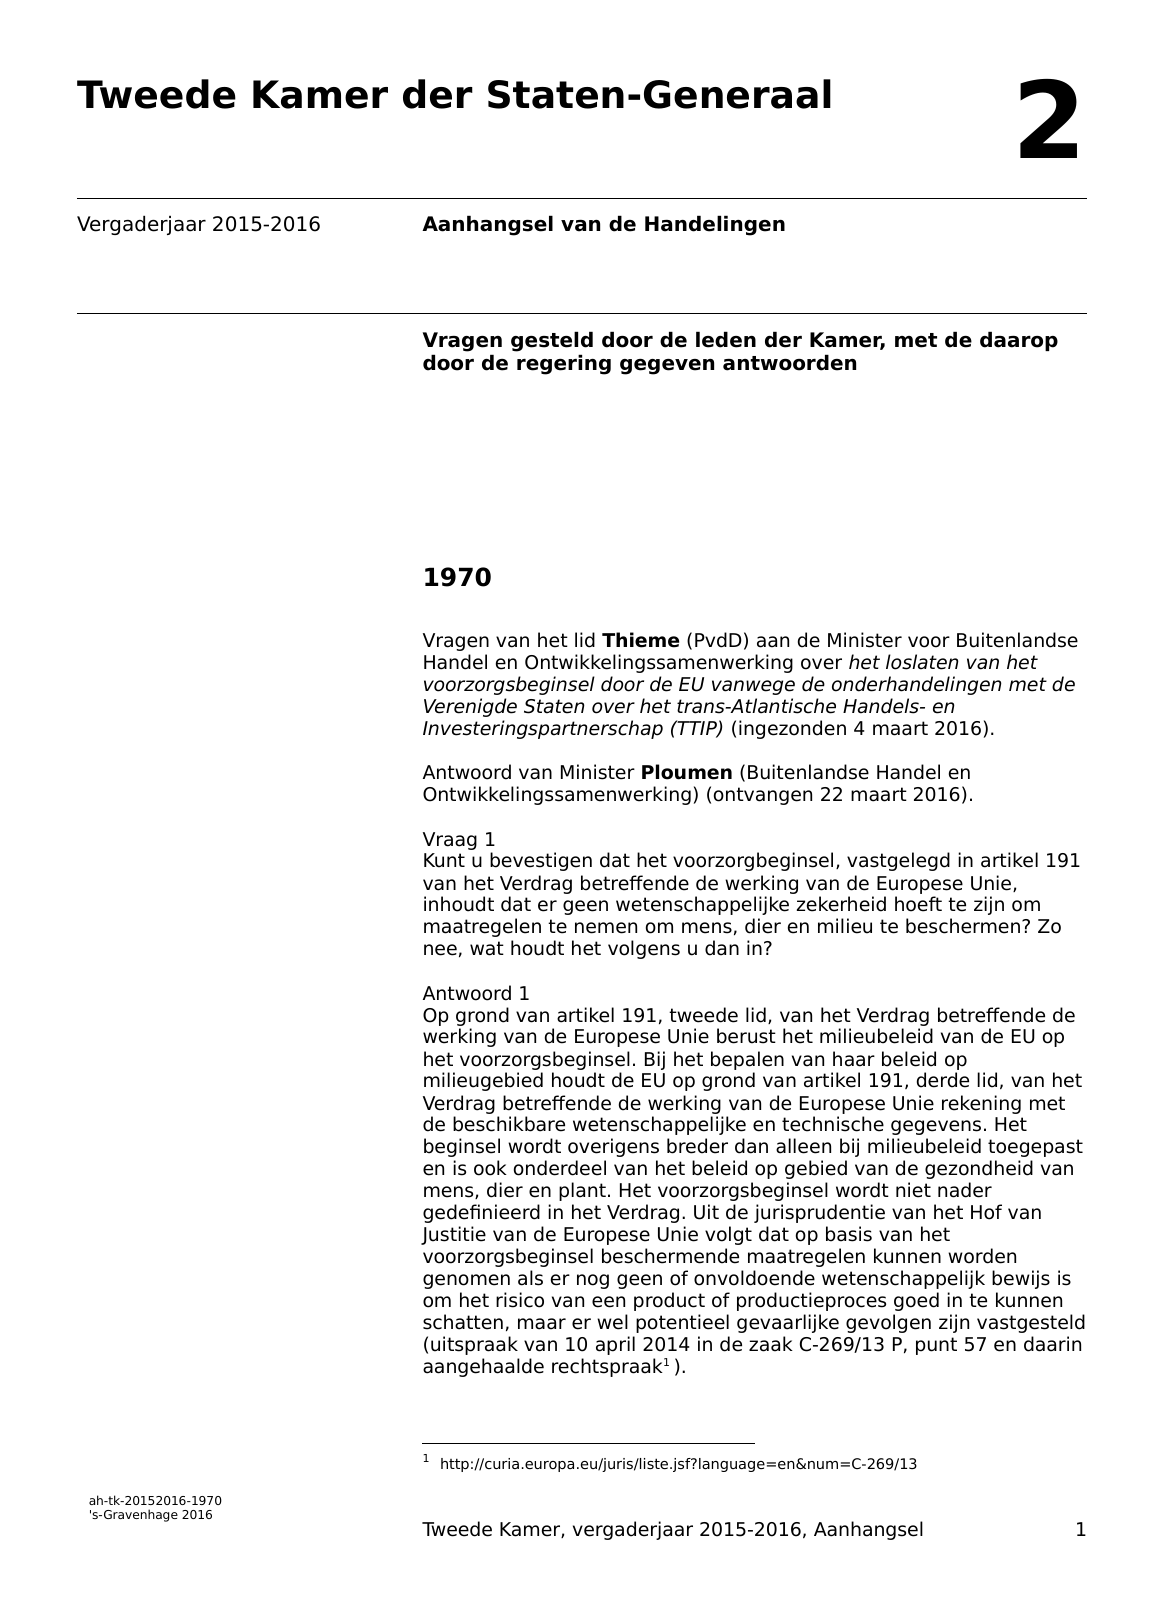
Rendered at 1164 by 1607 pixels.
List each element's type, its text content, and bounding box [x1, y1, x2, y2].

table_cell [77, 314, 422, 375]
text 1970 [422, 563, 1087, 592]
table_header Tweede Kamer der Staten-Generaal [77, 59, 886, 198]
table_cell Aanhangsel van de Handelingen [422, 199, 1087, 313]
text http://curia.europa.eu/juris/liste.jsf?language=en&num=C-269/13 [422, 1452, 1087, 1474]
text ah-tk-20152016-1970 [88, 1494, 323, 1508]
table_cell Vragen gesteld door de leden der Kamer, met de daarop door de regering gegeven antwoorden [422, 314, 1087, 375]
text Antwoord 1 [422, 982, 1087, 1004]
text Antwoord van Minister Ploumen (Buitenlandse Handel en Ontwikkelingssamenwerking) (ontvangen 22 maart 2016). [422, 762, 1087, 806]
table_header 2 [886, 59, 1087, 198]
table_cell Vergaderjaar 2015-2016 [77, 199, 422, 313]
text Op grond van artikel 191, tweede lid, van het Verdrag betreffende de werking van de Europese Unie berust het milieubeleid van de EU op het voorzorgsbeginsel. Bij het bepalen van haar beleid op milieugebied houdt de EU op grond van artikel 191, derde lid, van het Verdrag betreffende de werking van de Europese Unie rekening met de beschikbare wetenschappelijke en technische gegevens. Het beginsel wordt overigens breder dan alleen bij milieubeleid toegepast en is ook onderdeel van het beleid op gebied van de gezondheid van mens, dier en plant. Het voorzorgsbeginsel wordt niet nader gedefinieerd in het Verdrag. Uit de jurisprudentie van het Hof van Justitie van de Europese Unie volgt dat op basis van het voorzorgsbeginsel beschermende maatregelen kunnen worden genomen als er nog geen of onvoldoende wetenschappelijk bewijs is om het risico van een product of productieproces goed in te kunnen schatten, maar er wel potentieel gevaarlijke gevolgen zijn vastgesteld (uitspraak van 10 april 2014 in de zaak C-269/13 P, punt 57 en daarin aangehaalde rechtspraak). [422, 1004, 1087, 1378]
text Vraag 1 [422, 828, 1087, 850]
text 's-Gravenhage 2016 [88, 1508, 323, 1522]
text Vragen van het lid Thieme (PvdD) aan de Minister voor Buitenlandse Handel en Ontwikkelingssamenwerking over het loslaten van het voorzorgsbeginsel door de EU vanwege de onderhandelingen met de Verenigde Staten over het trans-Atlantische Handels- en Investeringspartnerschap (TTIP) (ingezonden 4 maart 2016). [422, 630, 1087, 740]
text Kunt u bevestigen dat het voorzorgbeginsel, vastgelegd in artikel 191 van het Verdrag betreffende de werking van de Europese Unie, inhoudt dat er geen wetenschappelijke zekerheid hoeft te zijn om maatregelen te nemen om mens, dier en milieu te beschermen? Zo nee, wat houdt het volgens u dan in? [422, 850, 1087, 960]
